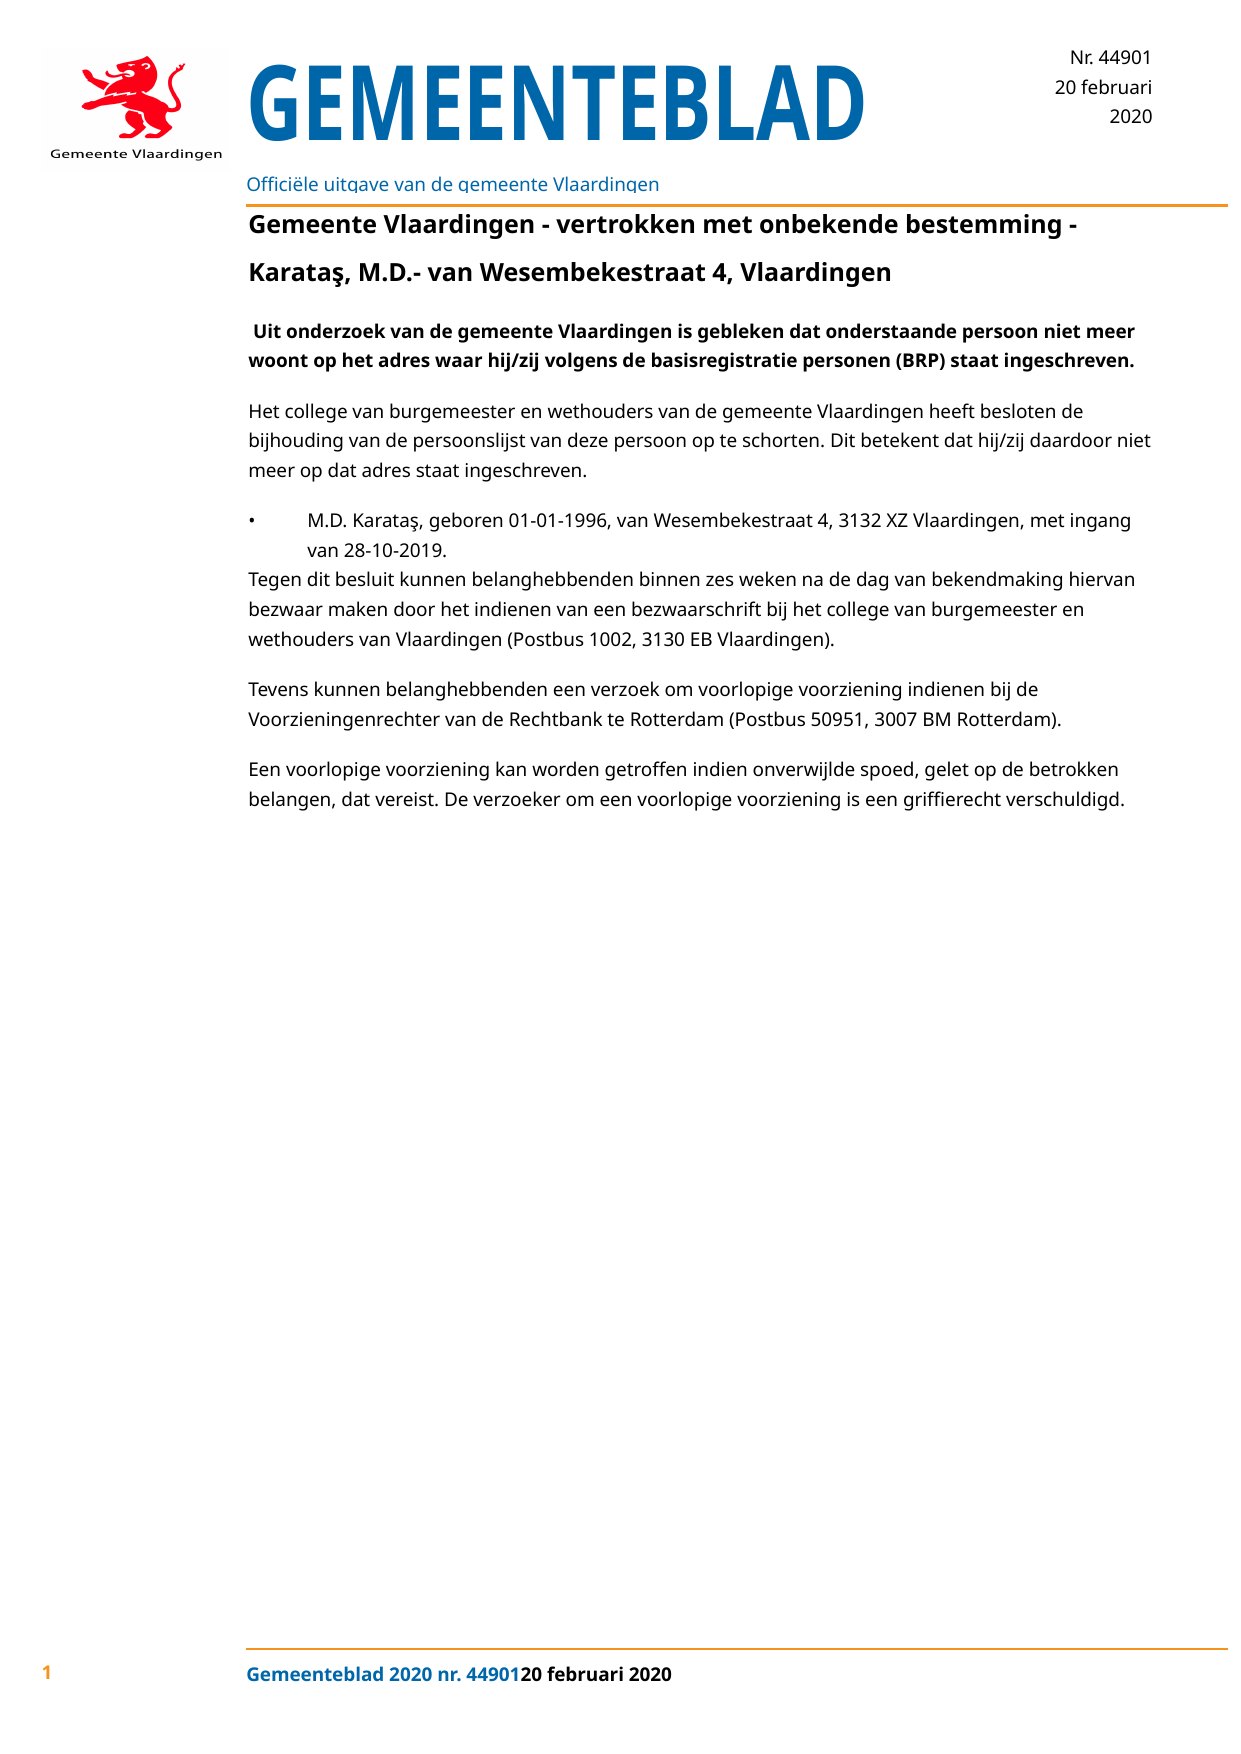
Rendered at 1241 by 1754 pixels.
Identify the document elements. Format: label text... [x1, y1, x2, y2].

text Gemeente Vlaardingen - vertrokken met onbekende bestemming - Karataş, M.D.- van Wesembekestraat 4, Vlaardingen [248, 207, 1152, 288]
text Tevens kunnen belanghebbenden een verzoek om voorlopige voorziening indienen bij de Voorzieningenrechter van de Rechtbank te Rotterdam (Postbus 50951, 3007 BM Rotterdam). [248, 676, 1152, 732]
text Uit onderzoek van de gemeente Vlaardingen is gebleken dat onderstaande persoon niet meer woont op het adres waar hij/zij volgens de basisregistratie personen (BRP) staat ingeschreven. [248, 318, 1152, 373]
text Tegen dit besluit kunnen belanghebbenden binnen zes weken na de dag van bekendmaking hiervan bezwaar maken door het indienen van een bezwaarschrift bij het college van burgemeester en wethouders van Vlaardingen (Postbus 1002, 3130 EB Vlaardingen). [248, 567, 1152, 652]
text Het college van burgemeester en wethouders van de gemeente Vlaardingen heeft besloten de bijhouding van de persoonslijst van deze persoon op te schorten. Dit betekent dat hij/zij daardoor niet meer op dat adres staat ingeschreven. [248, 398, 1152, 483]
list M.D. Karataş, geboren 01-01-1996, van Wesembekestraat 4, 3132 XZ Vlaardingen, met ingang van 28-10-2019. [248, 507, 1152, 563]
text Een voorlopige voorziening kan worden getroffen indien onverwijlde spoed, gelet op de betrokken belangen, dat vereist. De verzoeker om een voorlopige voorziening is een griffierecht verschuldigd. [248, 756, 1152, 812]
picture [41, 47, 231, 172]
